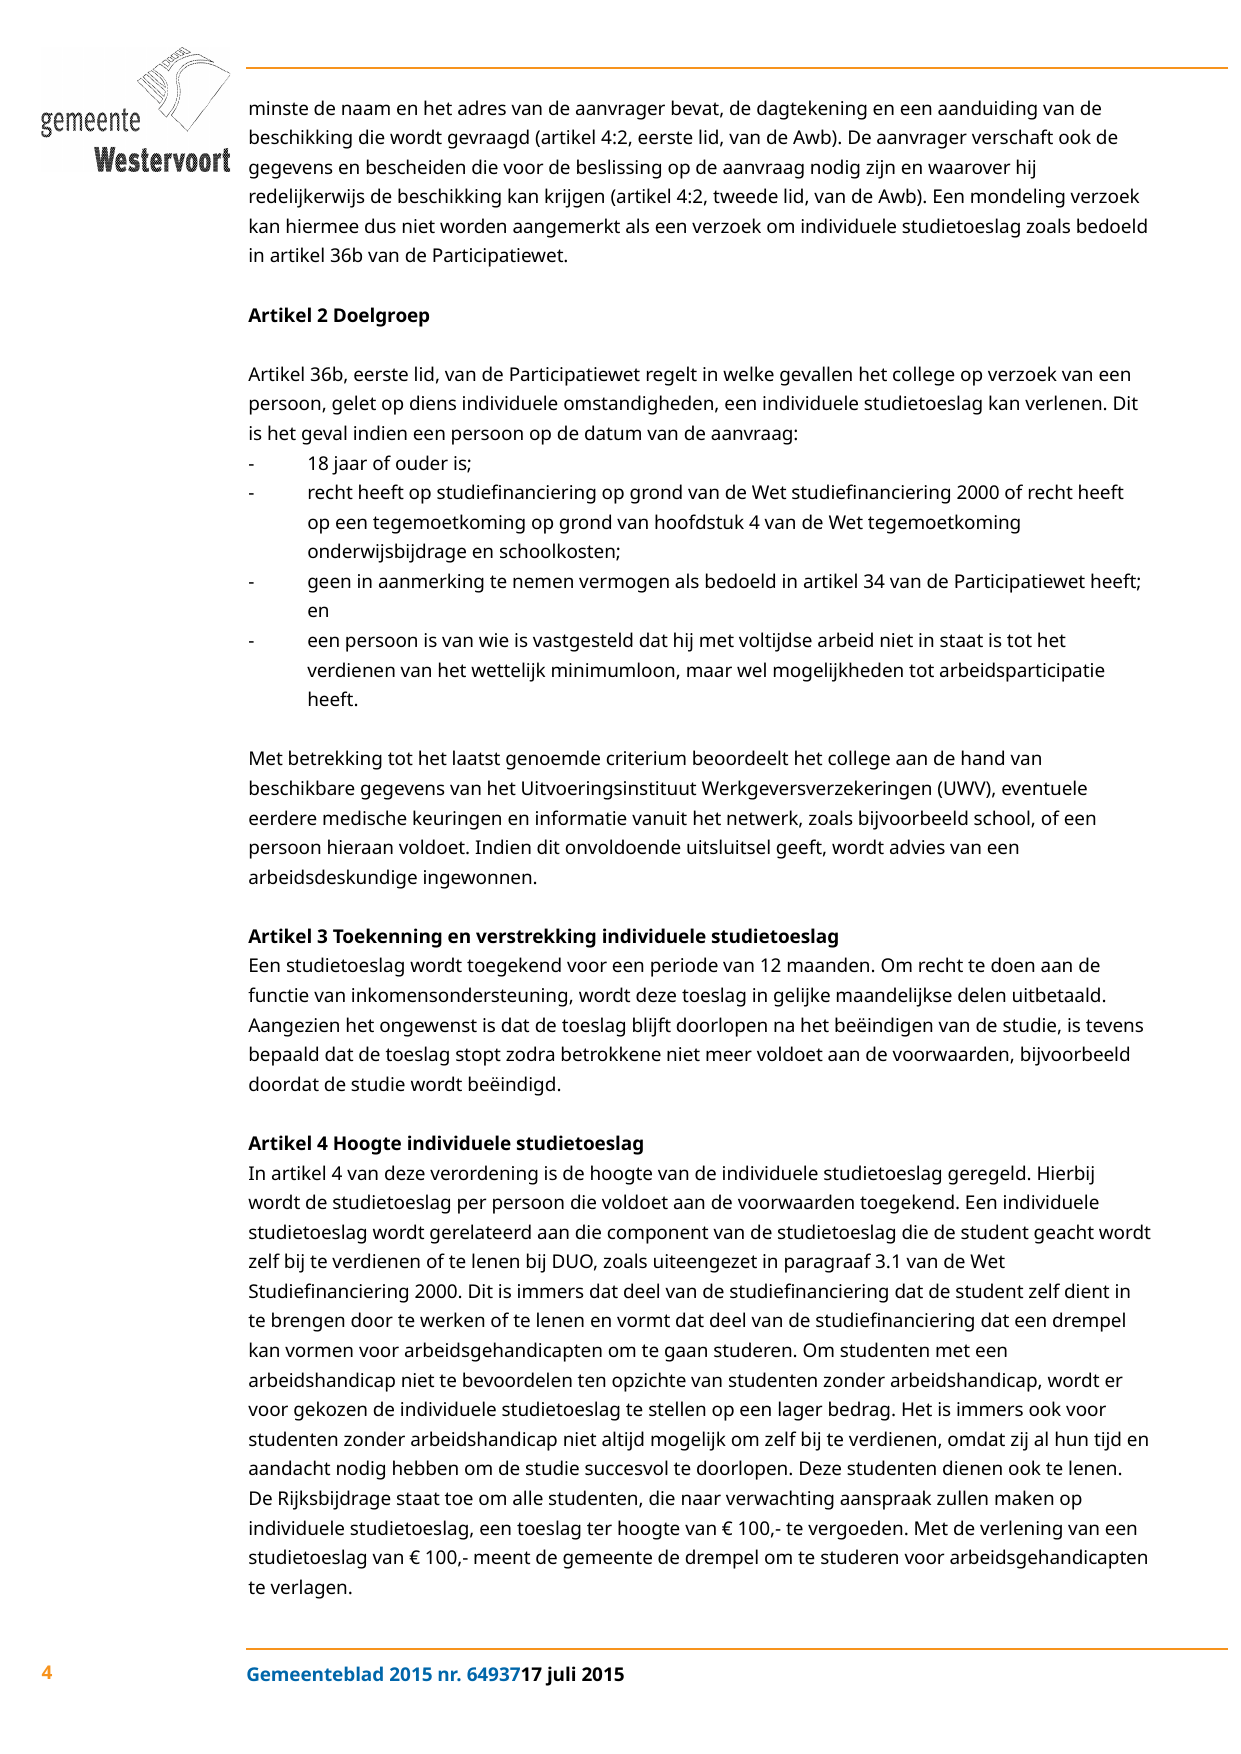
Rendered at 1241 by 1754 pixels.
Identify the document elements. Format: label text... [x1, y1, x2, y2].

text In artikel 4 van deze verordening is de hoogte van de individuele studietoeslag geregeld. Hierbij wordt de studietoeslag per persoon die voldoet aan de voorwaarden toegekend. Een individuele studietoeslag wordt gerelateerd aan die component van de studietoeslag die de student geacht wordt zelf bij te verdienen of te lenen bij DUO, zoals uiteengezet in paragraaf 3.1 van de Wet Studiefinanciering 2000. Dit is immers dat deel van de studiefinanciering dat de student zelf dient in te brengen door te werken of te lenen en vormt dat deel van de studiefinanciering dat een drempel kan vormen voor arbeidsgehandicapten om te gaan studeren. Om studenten met een arbeidshandicap niet te bevoordelen ten opzichte van studenten zonder arbeidshandicap, wordt er voor gekozen de individuele studietoeslag te stellen op een lager bedrag. Het is immers ook voor studenten zonder arbeidshandicap niet altijd mogelijk om zelf bij te verdienen, omdat zij al hun tijd en aandacht nodig hebben om de studie succesvol te doorlopen. Deze studenten dienen ook te lenen. [248, 1160, 1152, 1481]
text minste de naam en het adres van de aanvrager bevat, de dagtekening en een aanduiding van de beschikking die wordt gevraagd (artikel 4:2, eerste lid, van de Awb). De aanvrager verschaft ook de gegevens en bescheiden die voor de beslissing op de aanvraag nodig zijn en waarover hij redelijkerwijs de beschikking kan krijgen (artikel 4:2, tweede lid, van de Awb). Een mondeling verzoek kan hiermee dus niet worden aangemerkt als een verzoek om individuele studietoeslag zoals bedoeld in artikel 36b van de Participatiewet. [248, 95, 1152, 268]
text Artikel 36b, eerste lid, van de Participatiewet regelt in welke gevallen het college op verzoek van een persoon, gelet op diens individuele omstandigheden, een individuele studietoeslag kan verlenen. Dit is het geval indien een persoon op de datum van de aanvraag: [248, 361, 1152, 446]
list een persoon is van wie is vastgesteld dat hij met voltijdse arbeid niet in staat is tot het verdienen van het wettelijk minimumloon, maar wel mogelijkheden tot arbeidsparticipatie heeft. [248, 627, 1152, 712]
text Artikel 3 Toekenning en verstrekking individuele studietoeslag [248, 923, 1152, 949]
text Met betrekking tot het laatst genoemde criterium beoordeelt het college aan de hand van beschikbare gegevens van het Uitvoeringsinstituut Werkgeversverzekeringen (UWV), eventuele eerdere medische keuringen en informatie vanuit het netwerk, zoals bijvoorbeeld school, of een persoon hieraan voldoet. Indien dit onvoldoende uitsluitsel geeft, wordt advies van een arbeidsdeskundige ingewonnen. [248, 746, 1152, 890]
list 18 jaar of ouder is; [248, 450, 1152, 476]
list geen in aanmerking te nemen vermogen als bedoeld in artikel 34 van de Participatiewet heeft; en [248, 568, 1152, 623]
text Artikel 2 Doelgroep [248, 302, 1152, 328]
text Een studietoeslag wordt toegekend voor een periode van 12 maanden. Om recht te doen aan de functie van inkomensondersteuning, wordt deze toeslag in gelijke maandelijkse delen uitbetaald. Aangezien het ongewenst is dat de toeslag blijft doorlopen na het beëindigen van de studie, is tevens bepaald dat de toeslag stopt zodra betrokkene niet meer voldoet aan de voorwaarden, bijvoorbeeld doordat de studie wordt beëindigd. [248, 953, 1152, 1097]
text De Rijksbijdrage staat toe om alle studenten, die naar verwachting aanspraak zullen maken op individuele studietoeslag, een toeslag ter hoogte van € 100,- te vergoeden. Met de verlening van een studietoeslag van € 100,- meent de gemeente de drempel om te studeren voor arbeidsgehandicapten te verlagen. [248, 1485, 1152, 1600]
list recht heeft op studiefinanciering op grond van de Wet studiefinanciering 2000 of recht heeft op een tegemoetkoming op grond van hoofdstuk 4 van de Wet tegemoetkoming onderwijsbijdrage en schoolkosten; [248, 479, 1152, 564]
picture [41, 47, 231, 172]
text Artikel 4 Hoogte individuele studietoeslag [248, 1130, 1152, 1156]
